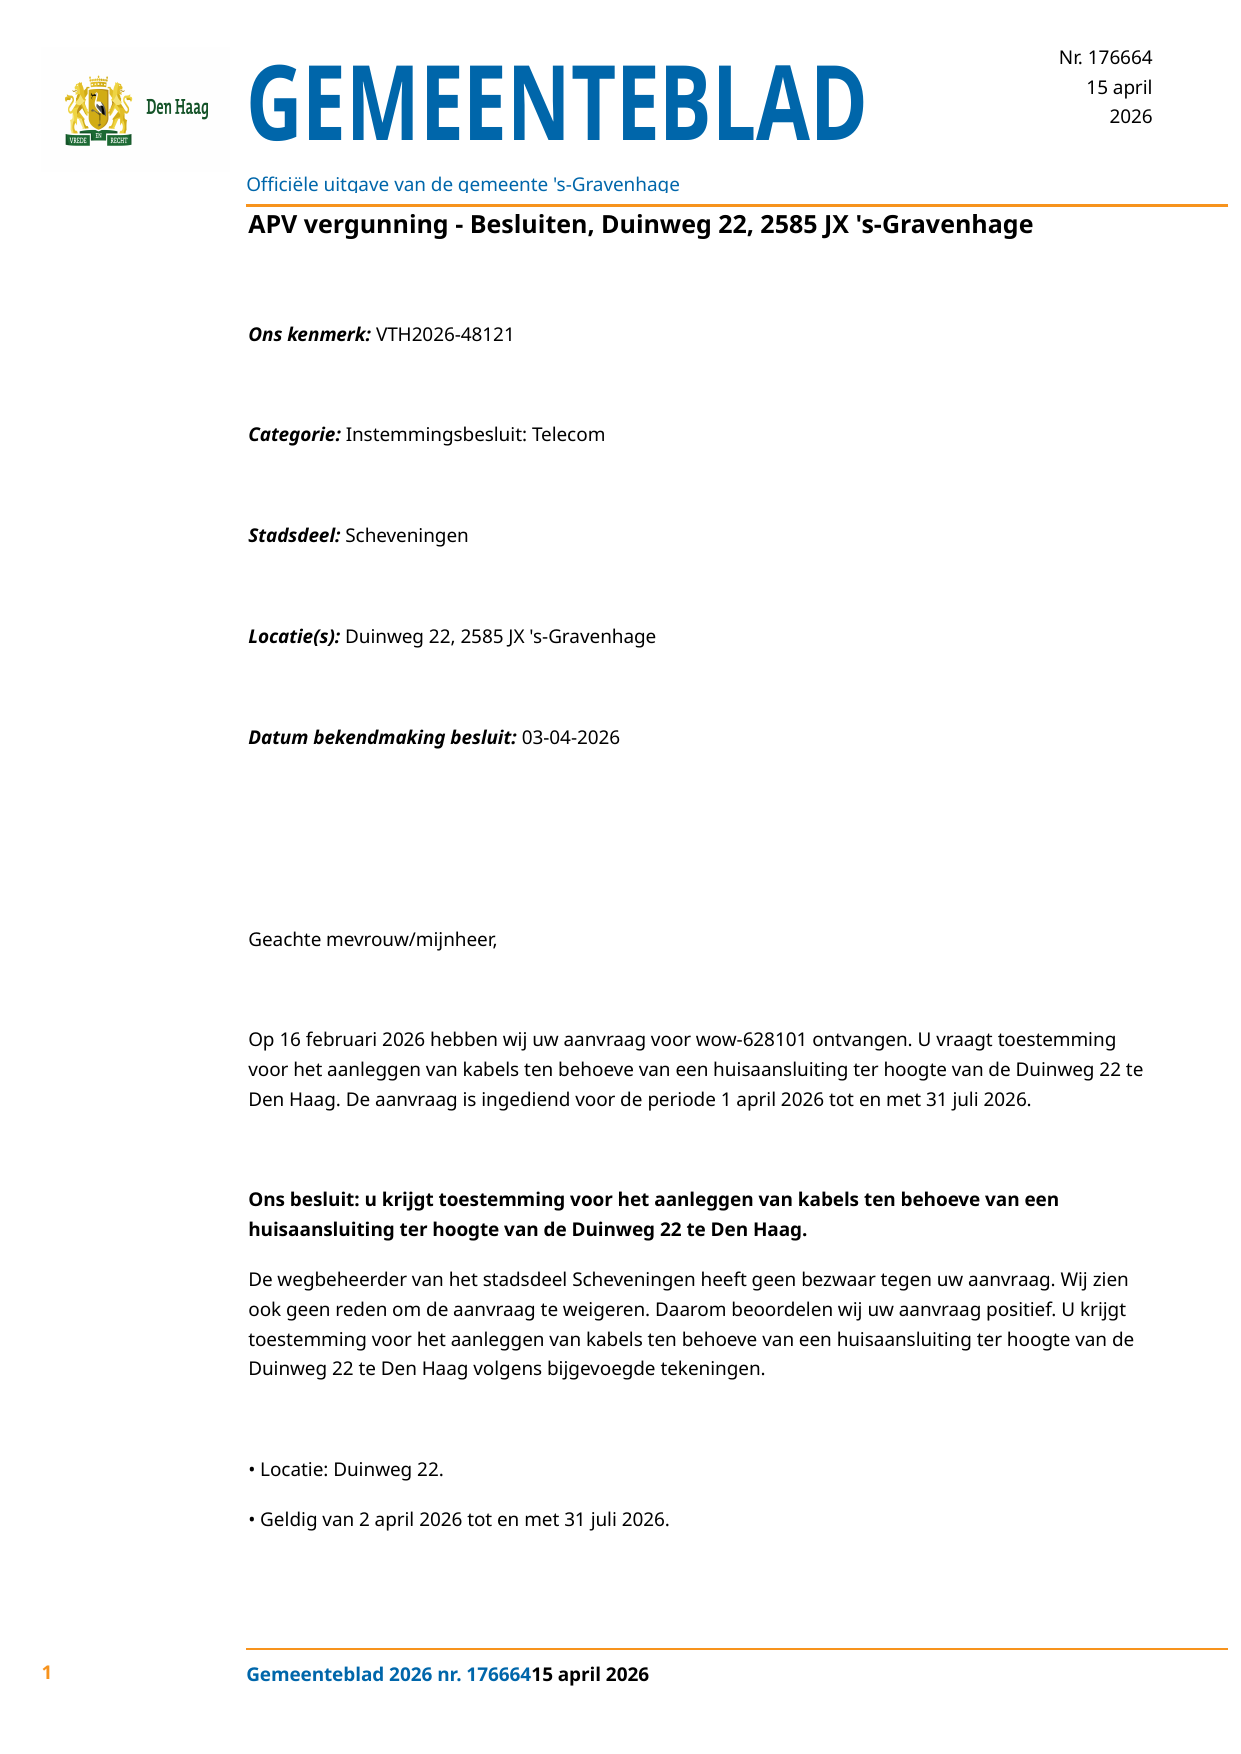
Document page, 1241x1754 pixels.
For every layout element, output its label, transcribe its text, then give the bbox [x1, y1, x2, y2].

text Ons kenmerk: VTH2026-48121 [248, 321, 1152, 346]
picture [41, 47, 231, 172]
text Op 16 februari 2026 hebben wij uw aanvraag voor wow-628101 ontvangen. U vraagt toestemming voor het aanleggen van kabels ten behoeve van een huisaansluiting ter hoogte van de Duinweg 22 te Den Haag. De aanvraag is ingediend voor de periode 1 april 2026 tot en met 31 juli 2026. [248, 1027, 1152, 1111]
text De wegbeheerder van het stadsdeel Scheveningen heeft geen bezwaar tegen uw aanvraag. Wij zien ook geen reden om de aanvraag te weigeren. Daarom beoordelen wij uw aanvraag positief. U krijgt toestemming voor het aanleggen van kabels ten behoeve van een huisaansluiting ter hoogte van de Duinweg 22 te Den Haag volgens bijgevoegde tekeningen. [248, 1267, 1152, 1381]
text Locatie(s): Duinweg 22, 2585 JX 's-Gravenhage [248, 623, 1152, 649]
text • Locatie: Duinweg 22. [248, 1456, 1152, 1482]
text APV vergunning - Besluiten, Duinweg 22, 2585 JX 's-Gravenhage [248, 207, 1152, 241]
text Datum bekendmaking besluit: 03-04-2026 [248, 724, 1152, 750]
text Categorie: Instemmingsbesluit: Telecom [248, 422, 1152, 447]
text Geachte mevrouw/mijnheer, [248, 926, 1152, 951]
text Ons besluit: u krijgt toestemming voor het aanleggen van kabels ten behoeve van een huisaansluiting ter hoogte van de Duinweg 22 te Den Haag. [248, 1187, 1152, 1242]
text • Geldig van 2 april 2026 tot en met 31 juli 2026. [248, 1507, 1152, 1532]
text Stadsdeel: Scheveningen [248, 522, 1152, 548]
